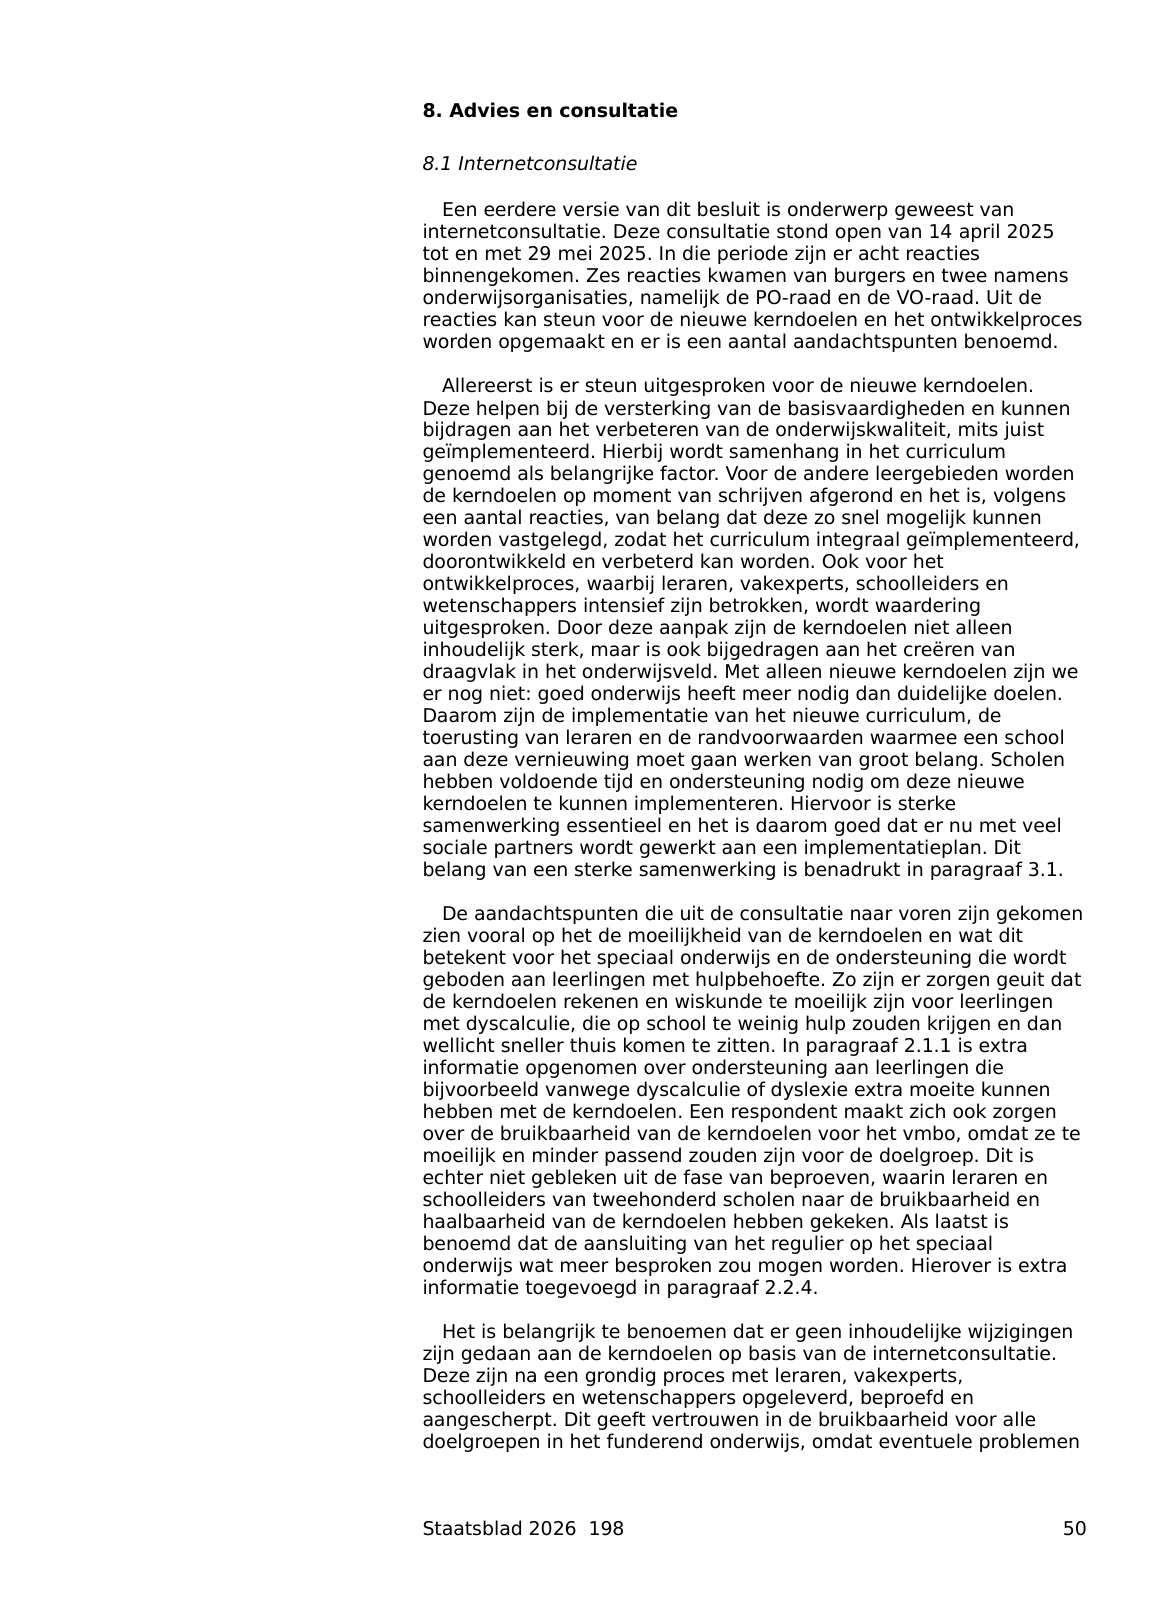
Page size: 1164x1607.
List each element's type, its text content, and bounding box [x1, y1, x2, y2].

text De aandachtspunten die uit de consultatie naar voren zijn gekomen zien vooral op het de moeilijkheid van de kerndoelen en wat dit betekent voor het speciaal onderwijs en de ondersteuning die wordt geboden aan leerlingen met hulpbehoefte. Zo zijn er zorgen geuit dat de kerndoelen rekenen en wiskunde te moeilijk zijn voor leerlingen met dyscalculie, die op school te weinig hulp zouden krijgen en dan wellicht sneller thuis komen te zitten. In paragraaf 2.1.1 is extra informatie opgenomen over ondersteuning aan leerlingen die bijvoorbeeld vanwege dyscalculie of dyslexie extra moeite kunnen hebben met de kerndoelen. Een respondent maakt zich ook zorgen over de bruikbaarheid van de kerndoelen voor het vmbo, omdat ze te moeilijk en minder passend zouden zijn voor de doelgroep. Dit is echter niet gebleken uit de fase van beproeven, waarin leraren en schoolleiders van tweehonderd scholen naar de bruikbaarheid en haalbaarheid van de kerndoelen hebben gekeken. Als laatst is benoemd dat de aansluiting van het regulier op het speciaal onderwijs wat meer besproken zou mogen worden. Hierover is extra informatie toegevoegd in paragraaf 2.2.4. [422, 903, 1087, 1299]
text Een eerdere versie van dit besluit is onderwerp geweest van internetconsultatie. Deze consultatie stond open van 14 april 2025 tot en met 29 mei 2025. In die periode zijn er acht reacties binnengekomen. Zes reacties kwamen van burgers en twee namens onderwijsorganisaties, namelijk de PO-raad en de VO-raad. Uit de reacties kan steun voor de nieuwe kerndoelen en het ontwikkelproces worden opgemaakt en er is een aantal aandachtspunten benoemd. [422, 199, 1087, 353]
text Allereerst is er steun uitgesproken voor de nieuwe kerndoelen. Deze helpen bij de versterking van de basisvaardigheden en kunnen bijdragen aan het verbeteren van de onderwijskwaliteit, mits juist geïmplementeerd. Hierbij wordt samenhang in het curriculum genoemd als belangrijke factor. Voor de andere leergebieden worden de kerndoelen op moment van schrijven afgerond en het is, volgens een aantal reacties, van belang dat deze zo snel mogelijk kunnen worden vastgelegd, zodat het curriculum integraal geïmplementeerd, doorontwikkeld en verbeterd kan worden. Ook voor het ontwikkelproces, waarbij leraren, vakexperts, schoolleiders en wetenschappers intensief zijn betrokken, wordt waardering uitgesproken. Door deze aanpak zijn de kerndoelen niet alleen inhoudelijk sterk, maar is ook bijgedragen aan het creëren van draagvlak in het onderwijsveld. Met alleen nieuwe kerndoelen zijn we er nog niet: goed onderwijs heeft meer nodig dan duidelijke doelen. Daarom zijn de implementatie van het nieuwe curriculum, de toerusting van leraren en de randvoorwaarden waarmee een school aan deze vernieuwing moet gaan werken van groot belang. Scholen hebben voldoende tijd en ondersteuning nodig om deze nieuwe kerndoelen te kunnen implementeren. Hiervoor is sterke samenwerking essentieel en het is daarom goed dat er nu met veel sociale partners wordt gewerkt aan een implementatieplan. Dit belang van een sterke samenwerking is benadrukt in paragraaf 3.1. [422, 375, 1087, 881]
subtitle 8.1 Internetconsultatie [422, 152, 1087, 174]
text Het is belangrijk te benoemen dat er geen inhoudelijke wijzigingen zijn gedaan aan de kerndoelen op basis van de internetconsultatie. Deze zijn na een grondig proces met leraren, vakexperts, schoolleiders en wetenschappers opgeleverd, beproefd en aangescherpt. Dit geeft vertrouwen in de bruikbaarheid voor alle doelgroepen in het funderend onderwijs, omdat eventuele problemen [422, 1321, 1087, 1453]
subtitle 8. Advies en consultatie [422, 100, 1087, 122]
